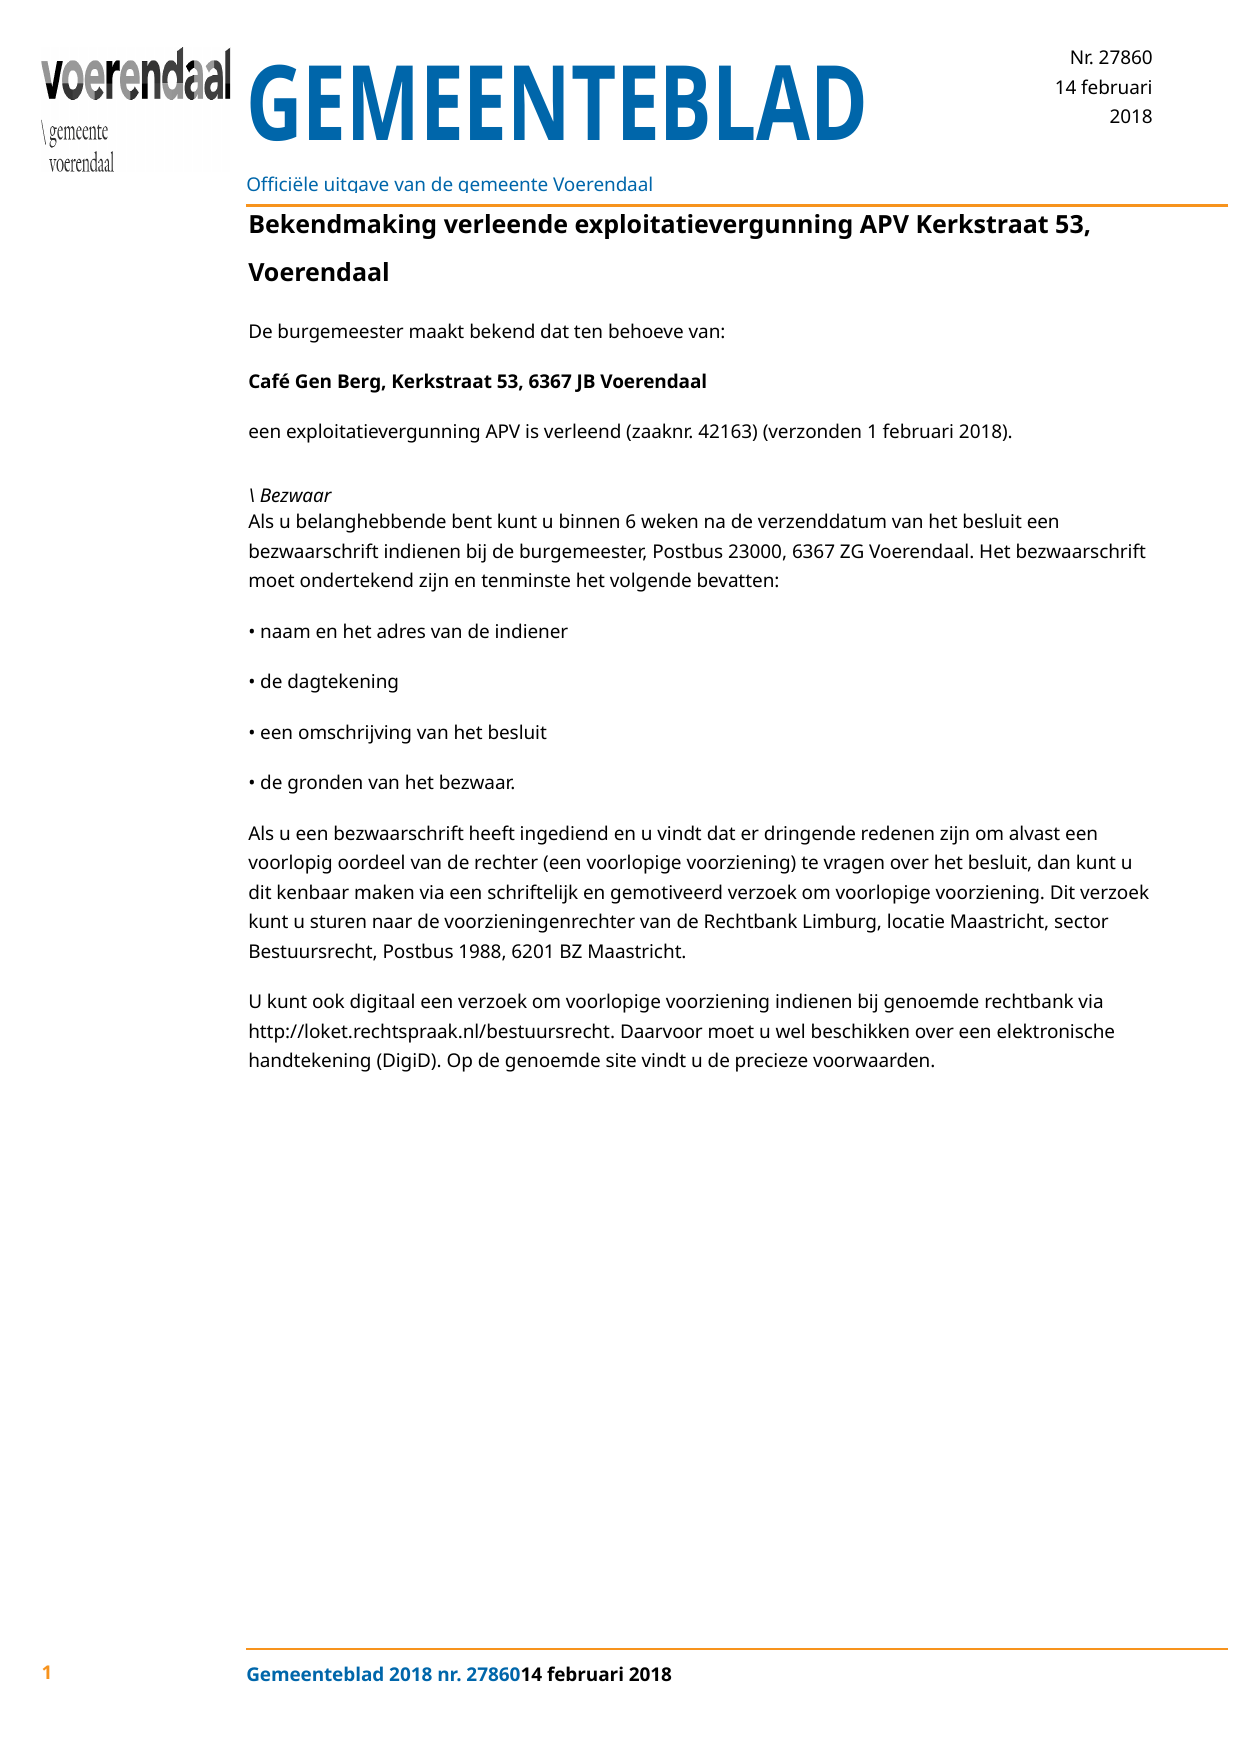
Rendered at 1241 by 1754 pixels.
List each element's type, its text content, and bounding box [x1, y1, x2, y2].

text Als u een bezwaarschrift heeft ingediend en u vindt dat er dringende redenen zijn om alvast een voorlopig oordeel van de rechter (een voorlopige voorziening) te vragen over het besluit, dan kunt u dit kenbaar maken via een schriftelijk en gemotiveerd verzoek om voorlopige voorziening. Dit verzoek kunt u sturen naar de voorzieningenrechter van de Rechtbank Limburg, locatie Maastricht, sector Bestuursrecht, Postbus 1988, 6201 BZ Maastricht. [248, 820, 1152, 964]
text Café Gen Berg, Kerkstraat 53, 6367 JB Voerendaal [248, 368, 1152, 394]
text een exploitatievergunning APV is verleend (zaaknr. 42163) (verzonden 1 februari 2018). [248, 419, 1152, 444]
text Bekendmaking verleende exploitatievergunning APV Kerkstraat 53, Voerendaal [248, 207, 1152, 288]
text Als u belanghebbende bent kunt u binnen 6 weken na de verzenddatum van het besluit een bezwaarschrift indienen bij de burgemeester, Postbus 23000, 6367 ZG Voerendaal. Het bezwaarschrift moet ondertekend zijn en tenminste het volgende bevatten: [248, 508, 1152, 593]
text \ Bezwaar [248, 483, 1152, 508]
text • de gronden van het bezwaar. [248, 769, 1152, 795]
text • een omschrijving van het besluit [248, 719, 1152, 744]
text De burgemeester maakt bekend dat ten behoeve van: [248, 318, 1152, 344]
picture [41, 47, 231, 172]
text • naam en het adres van de indiener [248, 618, 1152, 644]
text U kunt ook digitaal een verzoek om voorlopige voorziening indienen bij genoemde rechtbank via http://loket.rechtspraak.nl/bestuursrecht. Daarvoor moet u wel beschikken over een elektronische handtekening (DigiD). Op de genoemde site vindt u de precieze voorwaarden. [248, 988, 1152, 1073]
text • de dagtekening [248, 668, 1152, 694]
